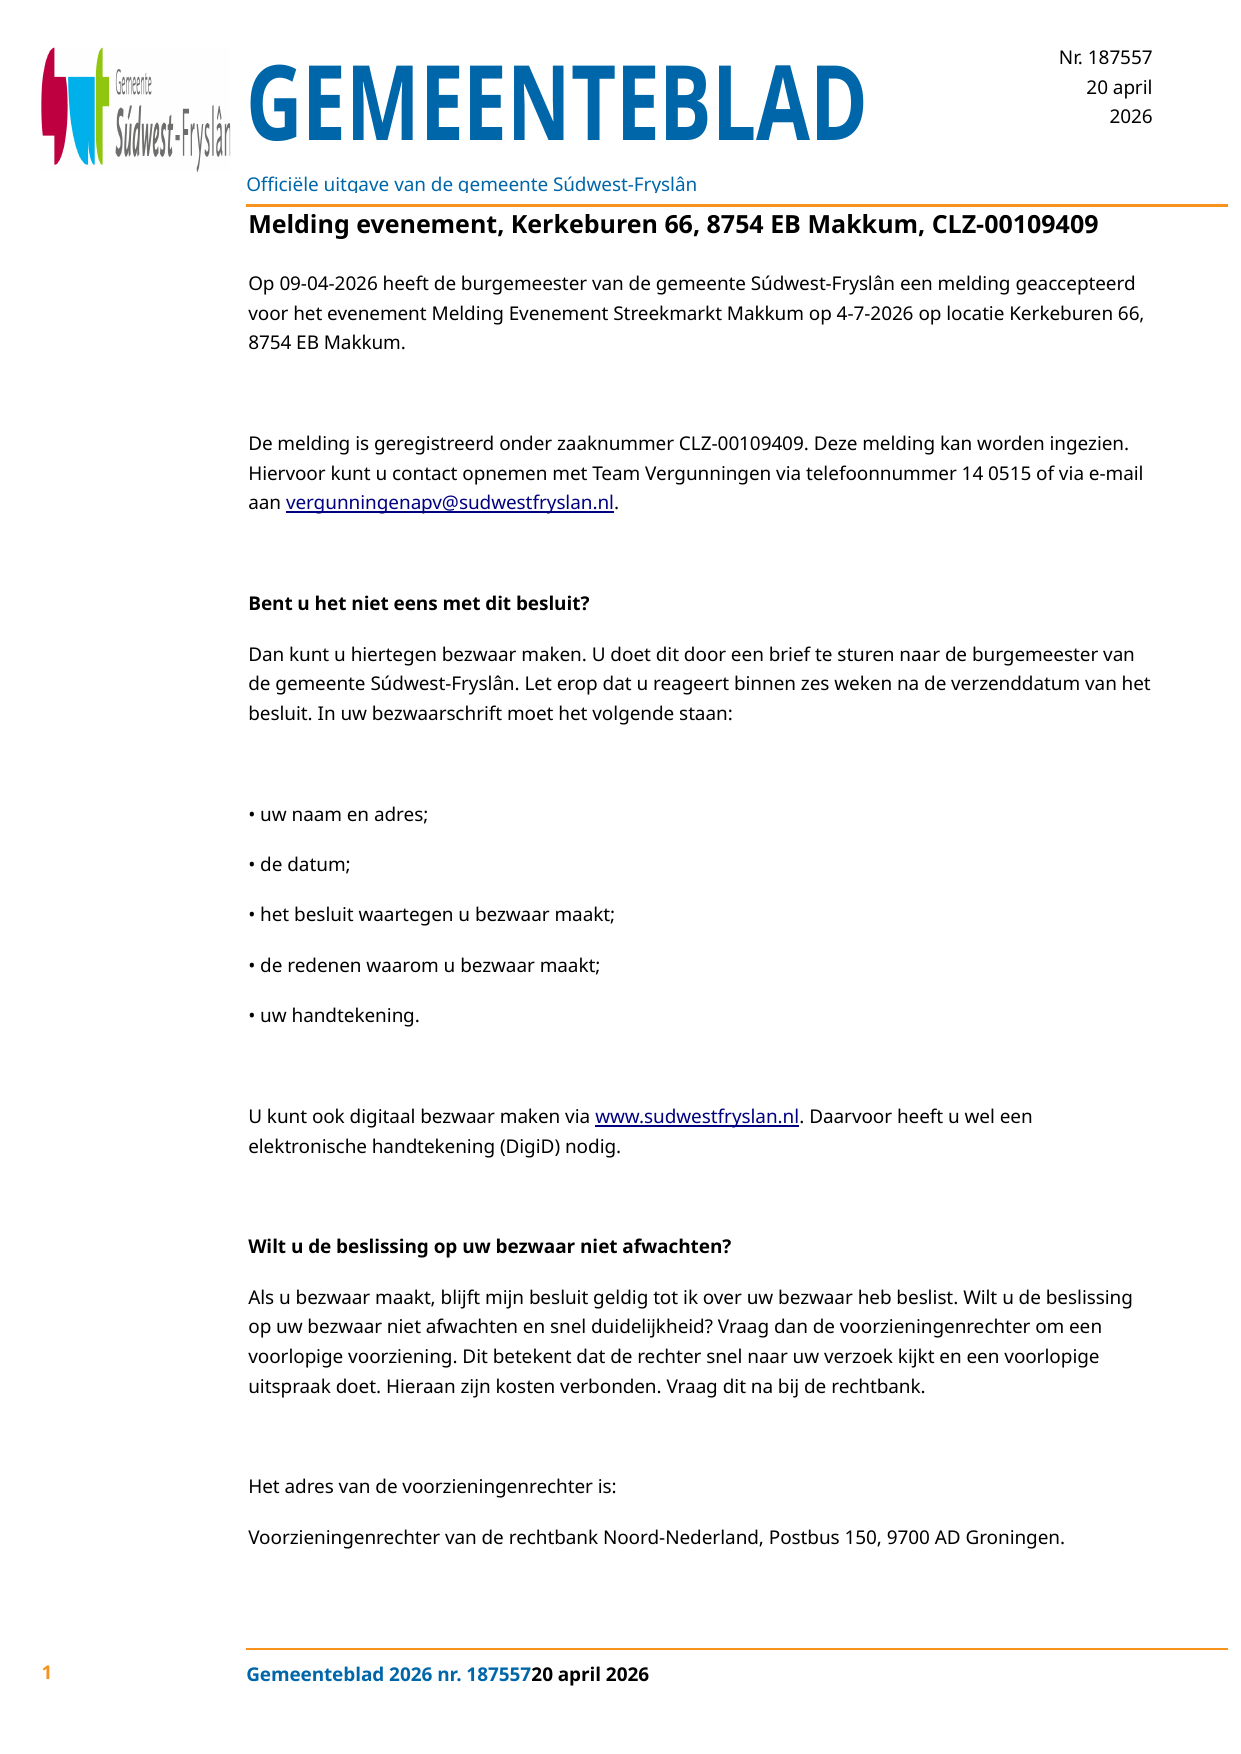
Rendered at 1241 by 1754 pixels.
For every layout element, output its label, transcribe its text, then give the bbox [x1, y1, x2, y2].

text U kunt ook digitaal bezwaar maken via www.sudwestfryslan.nl. Daarvoor heeft u wel een elektronische handtekening (DigiD) nodig. [248, 1103, 1152, 1158]
picture [41, 47, 231, 172]
text Bent u het niet eens met dit besluit? [248, 590, 1152, 616]
text Dan kunt u hiertegen bezwaar maken. U doet dit door een brief te sturen naar de burgemeester van de gemeente Súdwest-Fryslân. Let erop dat u reageert binnen zes weken na de verzenddatum van het besluit. In uw bezwaarschrift moet het volgende staan: [248, 641, 1152, 726]
text • uw naam en adres; [248, 801, 1152, 826]
text Als u bezwaar maakt, blijft mijn besluit geldig tot ik over uw bezwaar heb beslist. Wilt u de beslissing op uw bezwaar niet afwachten en snel duidelijkheid? Vraag dan de voorzieningenrechter om een voorlopige voorziening. Dit betekent dat de rechter snel naar uw verzoek kijkt en een voorlopige uitspraak doet. Hieraan zijn kosten verbonden. Vraag dit na bij de rechtbank. [248, 1284, 1152, 1398]
text • het besluit waartegen u bezwaar maakt; [248, 902, 1152, 927]
text • uw handtekening. [248, 1002, 1152, 1028]
text Het adres van de voorzieningenrechter is: [248, 1474, 1152, 1499]
text Wilt u de beslissing op uw bezwaar niet afwachten? [248, 1234, 1152, 1259]
text • de datum; [248, 851, 1152, 877]
text • de redenen waarom u bezwaar maakt; [248, 952, 1152, 978]
text Op 09-04-2026 heeft de burgemeester van de gemeente Súdwest-Fryslân een melding geaccepteerd voor het evenement Melding Evenement Streekmarkt Makkum op 4-7-2026 op locatie Kerkeburen 66, 8754 EB Makkum. [248, 270, 1152, 355]
text Melding evenement, Kerkeburen 66, 8754 EB Makkum, CLZ-00109409 [248, 207, 1152, 241]
text De melding is geregistreerd onder zaaknummer CLZ-00109409. Deze melding kan worden ingezien. Hiervoor kunt u contact opnemen met Team Vergunningen via telefoonnummer 14 0515 of via e-mail aan vergunningenapv@sudwestfryslan.nl. [248, 430, 1152, 515]
text Voorzieningenrechter van de rechtbank Noord-Nederland, Postbus 150, 9700 AD Groningen. [248, 1524, 1152, 1550]
